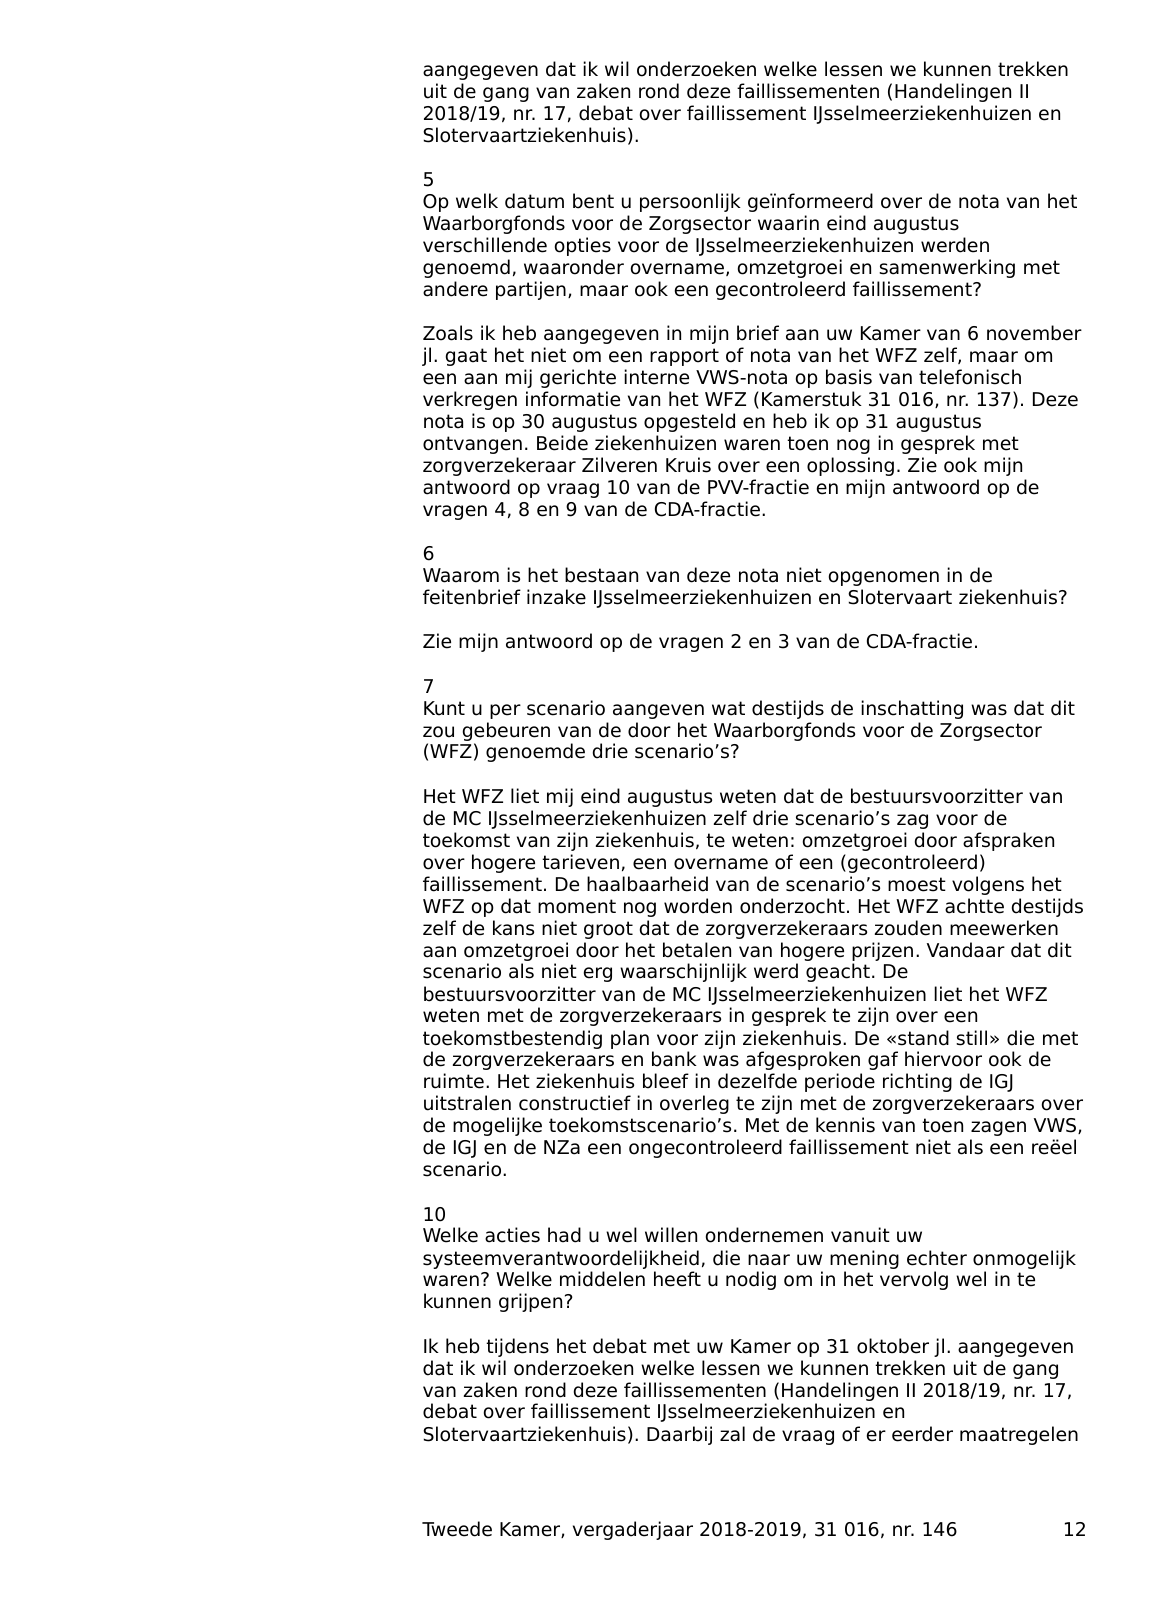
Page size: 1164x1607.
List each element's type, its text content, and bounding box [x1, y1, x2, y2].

text 5 [422, 169, 1087, 191]
text Zoals ik heb aangegeven in mijn brief aan uw Kamer van 6 november jl. gaat het niet om een rapport of nota van het WFZ zelf, maar om een aan mij gerichte interne VWS-nota op basis van telefonisch verkregen informatie van het WFZ (Kamerstuk 31 016, nr. 137). Deze nota is op 30 augustus opgesteld en heb ik op 31 augustus ontvangen. Beide ziekenhuizen waren toen nog in gesprek met zorgverzekeraar Zilveren Kruis over een oplossing. Zie ook mijn antwoord op vraag 10 van de PVV-fractie en mijn antwoord op de vragen 4, 8 en 9 van de CDA-fractie. [422, 323, 1087, 521]
text Welke acties had u wel willen ondernemen vanuit uw systeemverantwoordelijkheid, die naar uw mening echter onmogelijk waren? Welke middelen heeft u nodig om in het vervolg wel in te kunnen grijpen? [422, 1225, 1087, 1313]
text Waarom is het bestaan van deze nota niet opgenomen in de feitenbrief inzake IJsselmeerziekenhuizen en Slotervaart ziekenhuis? [422, 565, 1087, 609]
text Ik heb tijdens het debat met uw Kamer op 31 oktober jl. aangegeven dat ik wil onderzoeken welke lessen we kunnen trekken uit de gang van zaken rond deze faillissementen (Handelingen II 2018/19, nr. 17, debat over faillissement IJsselmeerziekenhuizen en Slotervaartziekenhuis). Daarbij zal de vraag of er eerder maatregelen [422, 1336, 1087, 1445]
text 6 [422, 543, 1087, 565]
text Het WFZ liet mij eind augustus weten dat de bestuursvoorzitter van de MC IJsselmeerziekenhuizen zelf drie scenario’s zag voor de toekomst van zijn ziekenhuis, te weten: omzetgroei door afspraken over hogere tarieven, een overname of een (gecontroleerd) faillissement. De haalbaarheid van de scenario’s moest volgens het WFZ op dat moment nog worden onderzocht. Het WFZ achtte destijds zelf de kans niet groot dat de zorgverzekeraars zouden meewerken aan omzetgroei door het betalen van hogere prijzen. Vandaar dat dit scenario als niet erg waarschijnlijk werd geacht. De bestuursvoorzitter van de MC IJsselmeerziekenhuizen liet het WFZ weten met de zorgverzekeraars in gesprek te zijn over een toekomstbestendig plan voor zijn ziekenhuis. De «stand still» die met de zorgverzekeraars en bank was afgesproken gaf hiervoor ook de ruimte. Het ziekenhuis bleef in dezelfde periode richting de IGJ uitstralen constructief in overleg te zijn met de zorgverzekeraars over de mogelijke toekomstscenario’s. Met de kennis van toen zagen VWS, de IGJ en de NZa een ongecontroleerd faillissement niet als een reëel scenario. [422, 786, 1087, 1181]
text Op welk datum bent u persoonlijk geïnformeerd over de nota van het Waarborgfonds voor de Zorgsector waarin eind augustus verschillende opties voor de IJsselmeerziekenhuizen werden genoemd, waaronder overname, omzetgroei en samenwerking met andere partijen, maar ook een gecontroleerd faillissement? [422, 191, 1087, 301]
text 7 [422, 676, 1087, 697]
text 10 [422, 1203, 1087, 1225]
text Kunt u per scenario aangeven wat destijds de inschatting was dat dit zou gebeuren van de door het Waarborgfonds voor de Zorgsector (WFZ) genoemde drie scenario’s? [422, 697, 1087, 763]
text Zie mijn antwoord op de vragen 2 en 3 van de CDA-fractie. [422, 631, 1087, 653]
text aangegeven dat ik wil onderzoeken welke lessen we kunnen trekken uit de gang van zaken rond deze faillissementen (Handelingen II 2018/19, nr. 17, debat over faillissement IJsselmeerziekenhuizen en Slotervaartziekenhuis). [422, 59, 1087, 147]
